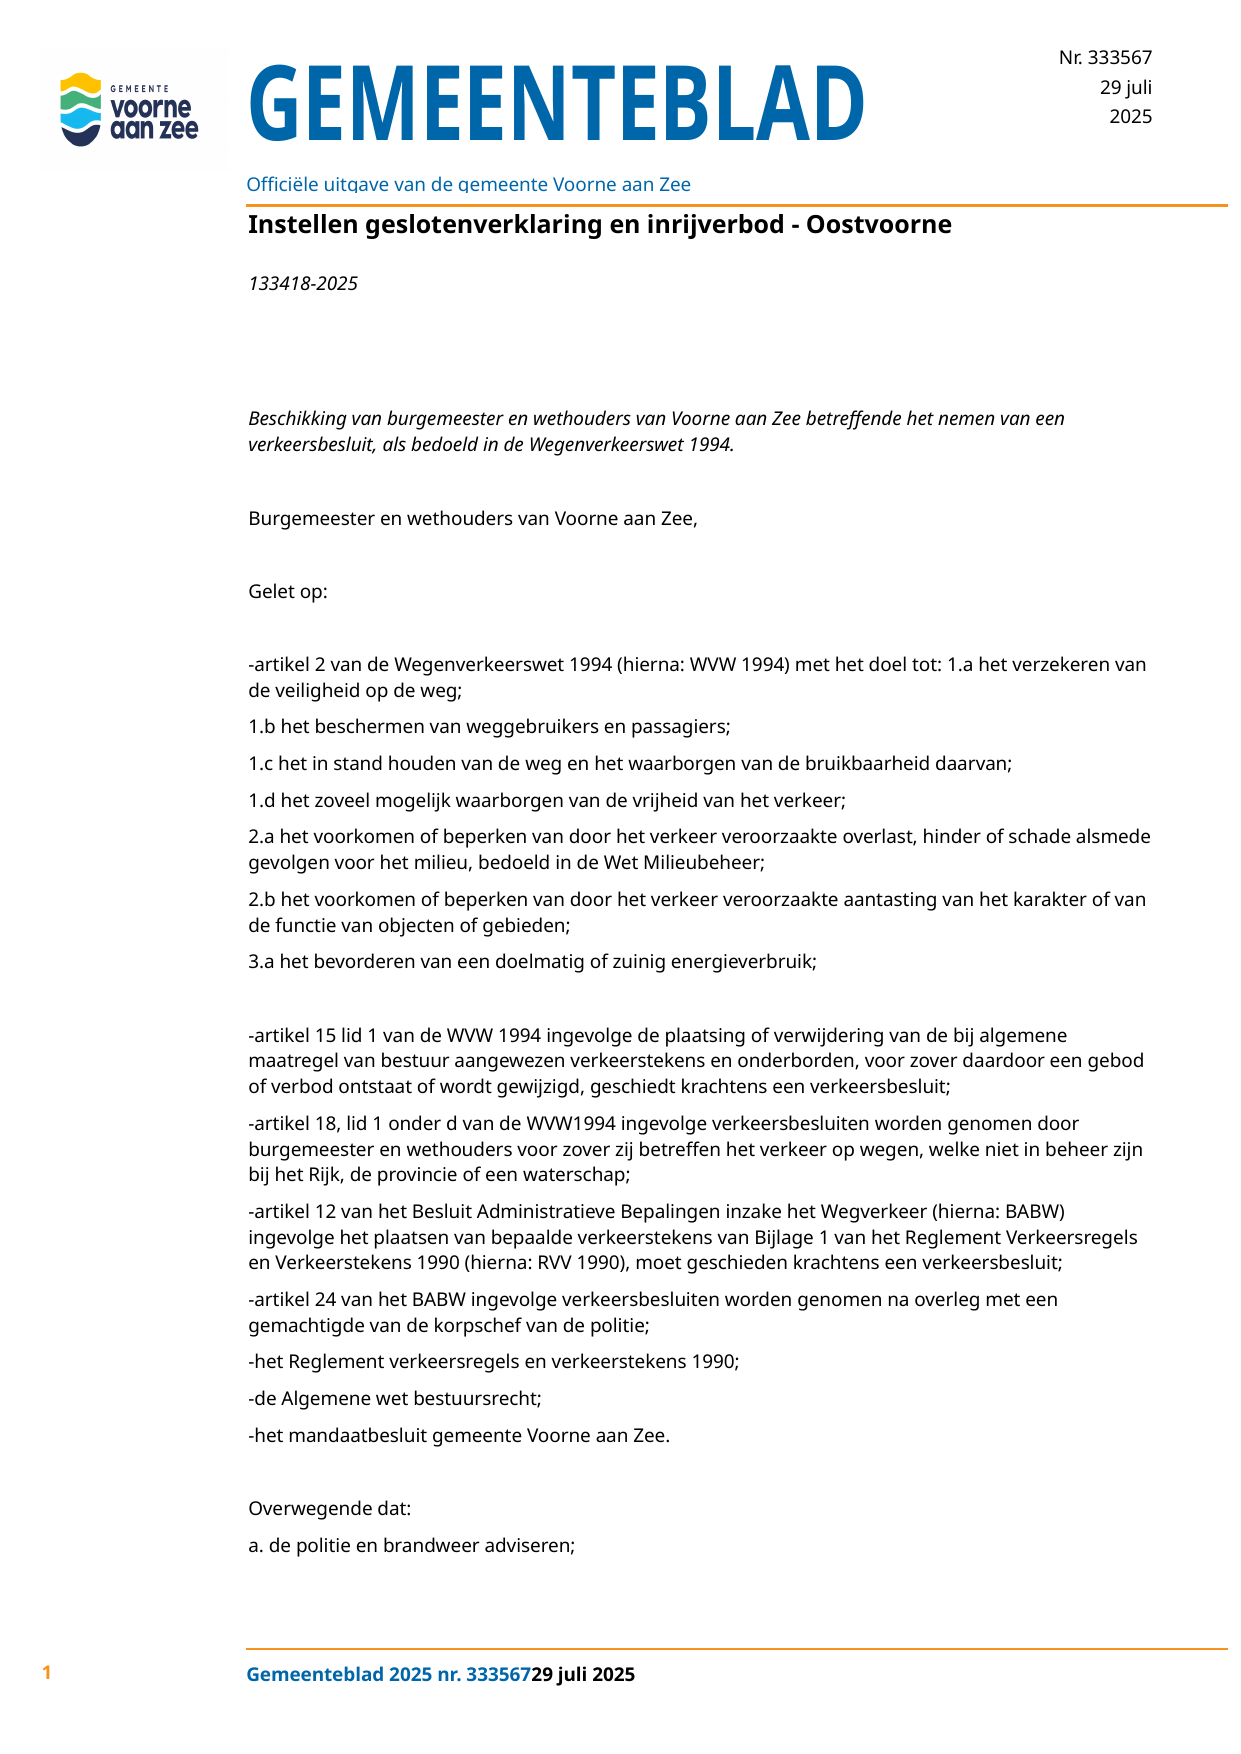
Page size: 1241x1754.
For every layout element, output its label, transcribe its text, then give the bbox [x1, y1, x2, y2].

text -artikel 18, lid 1 onder d van de WVW1994 ingevolge verkeersbesluiten worden genomen door burgemeester en wethouders voor zover zij betreffen het verkeer op wegen, welke niet in beheer zijn bij het Rijk, de provincie of een waterschap; [248, 1110, 1152, 1187]
picture [41, 47, 231, 172]
text 1.c het in stand houden van de weg en het waarborgen van de bruikbaarheid daarvan; [248, 750, 1152, 776]
text 1.b het beschermen van weggebruikers en passagiers; [248, 714, 1152, 739]
text -de Algemene wet bestuursrecht; [248, 1385, 1152, 1411]
text -artikel 24 van het BABW ingevolge verkeersbesluiten worden genomen na overleg met een gemachtigde van de korpschef van de politie; [248, 1286, 1152, 1338]
text 2.a het voorkomen of beperken van door het verkeer veroorzaakte overlast, hinder of schade alsmede gevolgen voor het milieu, bedoeld in de Wet Milieubeheer; [248, 824, 1152, 875]
text Instellen geslotenverklaring en inrijverbod - Oostvoorne [248, 207, 1152, 241]
text -artikel 2 van de Wegenverkeerswet 1994 (hierna: WVW 1994) met het doel tot: 1.a het verzekeren van de veiligheid op de weg; [248, 651, 1152, 703]
text 3.a het bevorderen van een doelmatig of zuinig energieverbruik; [248, 948, 1152, 974]
text Burgemeester en wethouders van Voorne aan Zee, [248, 505, 1152, 530]
text 1.d het zoveel mogelijk waarborgen van de vrijheid van het verkeer; [248, 787, 1152, 813]
text Gelet op: [248, 578, 1152, 604]
text 2.b het voorkomen of beperken van door het verkeer veroorzaakte aantasting van het karakter of van de functie van objecten of gebieden; [248, 886, 1152, 938]
text -het Reglement verkeersregels en verkeerstekens 1990; [248, 1349, 1152, 1374]
text Overwegende dat: [248, 1495, 1152, 1521]
text Beschikking van burgemeester en wethouders van Voorne aan Zee betreffende het nemen van een verkeersbesluit, als bedoeld in de Wegenverkeerswet 1994. [248, 406, 1152, 457]
text -artikel 15 lid 1 van de WVW 1994 ingevolge de plaatsing of verwijdering van de bij algemene maatregel van bestuur aangewezen verkeerstekens en onderborden, voor zover daardoor een gebod of verbod ontstaat of wordt gewijzigd, geschiedt krachtens een verkeersbesluit; [248, 1022, 1152, 1099]
text 133418-2025 [248, 270, 1152, 296]
text -het mandaatbesluit gemeente Voorne aan Zee. [248, 1422, 1152, 1448]
text -artikel 12 van het Besluit Administratieve Bepalingen inzake het Wegverkeer (hierna: BABW) ingevolge het plaatsen van bepaalde verkeerstekens van Bijlage 1 van het Reglement Verkeersregels en Verkeerstekens 1990 (hierna: RVV 1990), moet geschieden krachtens een verkeersbesluit; [248, 1198, 1152, 1275]
text a. de politie en brandweer adviseren; [248, 1532, 1152, 1558]
